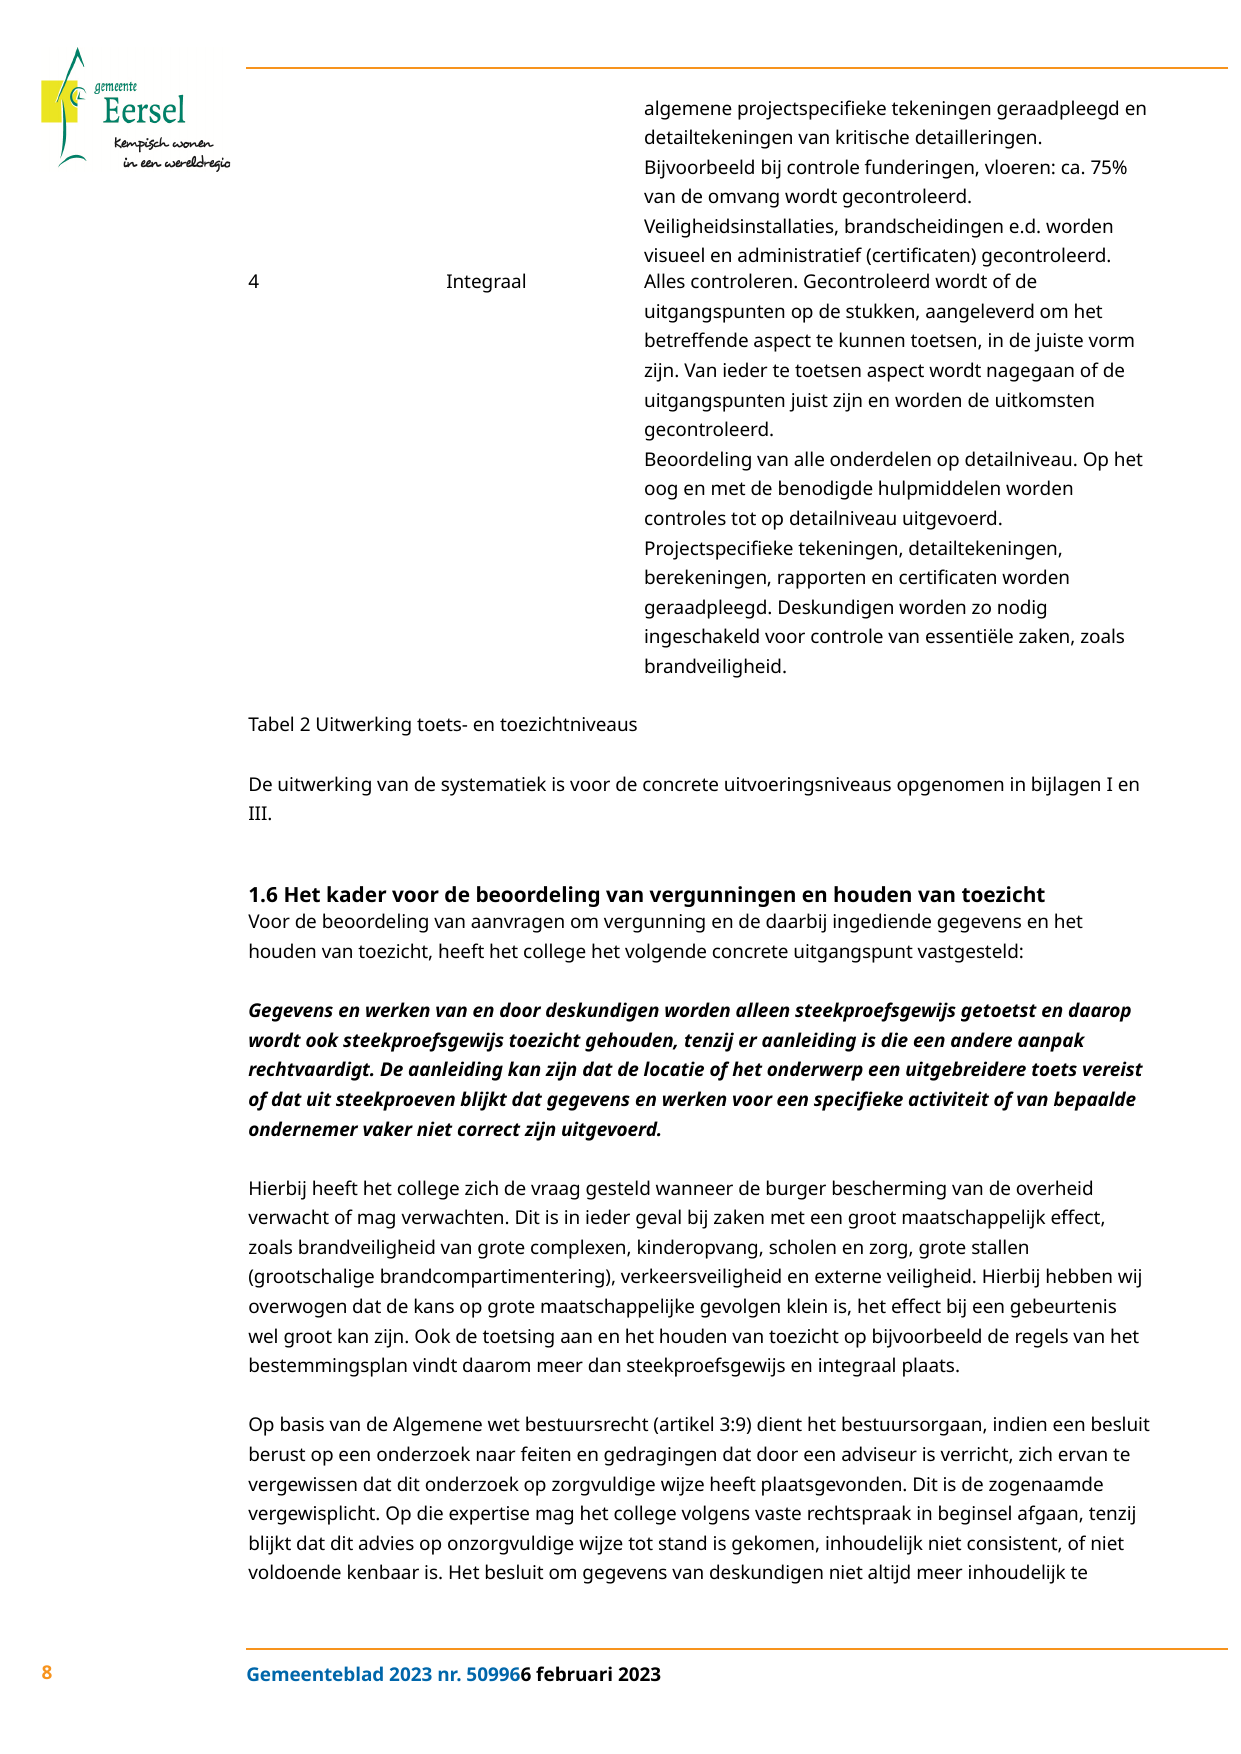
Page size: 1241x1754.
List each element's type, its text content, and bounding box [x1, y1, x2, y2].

text Tabel 2 Uitwerking toets- en toezichtniveaus [248, 712, 1152, 737]
picture [41, 47, 231, 172]
table_cell [248, 95, 446, 268]
table_cell 4 [248, 269, 446, 679]
table_cell Integraal [446, 269, 644, 679]
text Op basis van de Algemene wet bestuursrecht (artikel 3:9) dient het bestuursorgaan, indien een besluit berust op een onderzoek naar feiten en gedragingen dat door een adviseur is verricht, zich ervan te vergewissen dat dit onderzoek op zorgvuldige wijze heeft plaatsgevonden. Dit is de zogenaamde vergewisplicht. Op die expertise mag het college volgens vaste rechtspraak in beginsel afgaan, tenzij blijkt dat dit advies op onzorgvuldige wijze tot stand is gekomen, inhoudelijk niet consistent, of niet voldoende kenbaar is. Het besluit om gegevens van deskundigen niet altijd meer inhoudelijk te [248, 1412, 1152, 1585]
table_cell Alles controleren. Gecontroleerd wordt of de uitgangspunten op de stukken, aangeleverd om het betreffende aspect te kunnen toetsen, in de juiste vorm zijn. Van ieder te toetsen aspect wordt nagegaan of de uitgangspunten juist zijn en worden de uitkomsten gecontroleerd. Beoordeling van alle onderdelen op detailniveau. Op het oog en met de benodigde hulpmiddelen worden controles tot op detailniveau uitgevoerd. Projectspecifieke tekeningen, detailtekeningen, berekeningen, rapporten en certificaten worden geraadpleegd. Deskundigen worden zo nodig ingeschakeld voor controle van essentiële zaken, zoals brandveiligheid. [644, 269, 1152, 679]
text Gegevens en werken van en door deskundigen worden alleen steekproefsgewijs getoetst en daarop wordt ook steekproefsgewijs toezicht gehouden, tenzij er aanleiding is die een andere aanpak rechtvaardigt. De aanleiding kan zijn dat de locatie of het onderwerp een uitgebreidere toets vereist of dat uit steekproeven blijkt dat gegevens en werken voor een specifieke activiteit of van bepaalde ondernemer vaker niet correct zijn uitgevoerd. [248, 997, 1152, 1142]
text Hierbij heeft het college zich de vraag gesteld wanneer de burger bescherming van de overheid verwacht of mag verwachten. Dit is in ieder geval bij zaken met een groot maatschappelijk effect, zoals brandveiligheid van grote complexen, kinderopvang, scholen en zorg, grote stallen (grootschalige brandcompartimentering), verkeersveiligheid en externe veiligheid. Hierbij hebben wij overwogen dat de kans op grote maatschappelijke gevolgen klein is, het effect bij een gebeurtenis wel groot kan zijn. Ook de toetsing aan en het houden van toezicht op bijvoorbeeld de regels van het bestemmingsplan vindt daarom meer dan steekproefsgewijs en integraal plaats. [248, 1175, 1152, 1378]
table_cell algemene projectspecifieke tekeningen geraadpleegd en detailtekeningen van kritische detailleringen. Bijvoorbeeld bij controle funderingen, vloeren: ca. 75% van de omvang wordt gecontroleerd. Veiligheidsinstallaties, brandscheidingen e.d. worden visueel en administratief (certificaten) gecontroleerd. [644, 95, 1152, 268]
text 1.6 Het kader voor de beoordeling van vergunningen en houden van toezicht [248, 880, 1152, 909]
table_cell [446, 95, 644, 268]
text Voor de beoordeling van aanvragen om vergunning en de daarbij ingediende gegevens en het houden van toezicht, heeft het college het volgende concrete uitgangspunt vastgesteld: [248, 909, 1152, 964]
text De uitwerking van de systematiek is voor de concrete uitvoeringsniveaus opgenomen in bijlagen I en III. [248, 771, 1152, 826]
